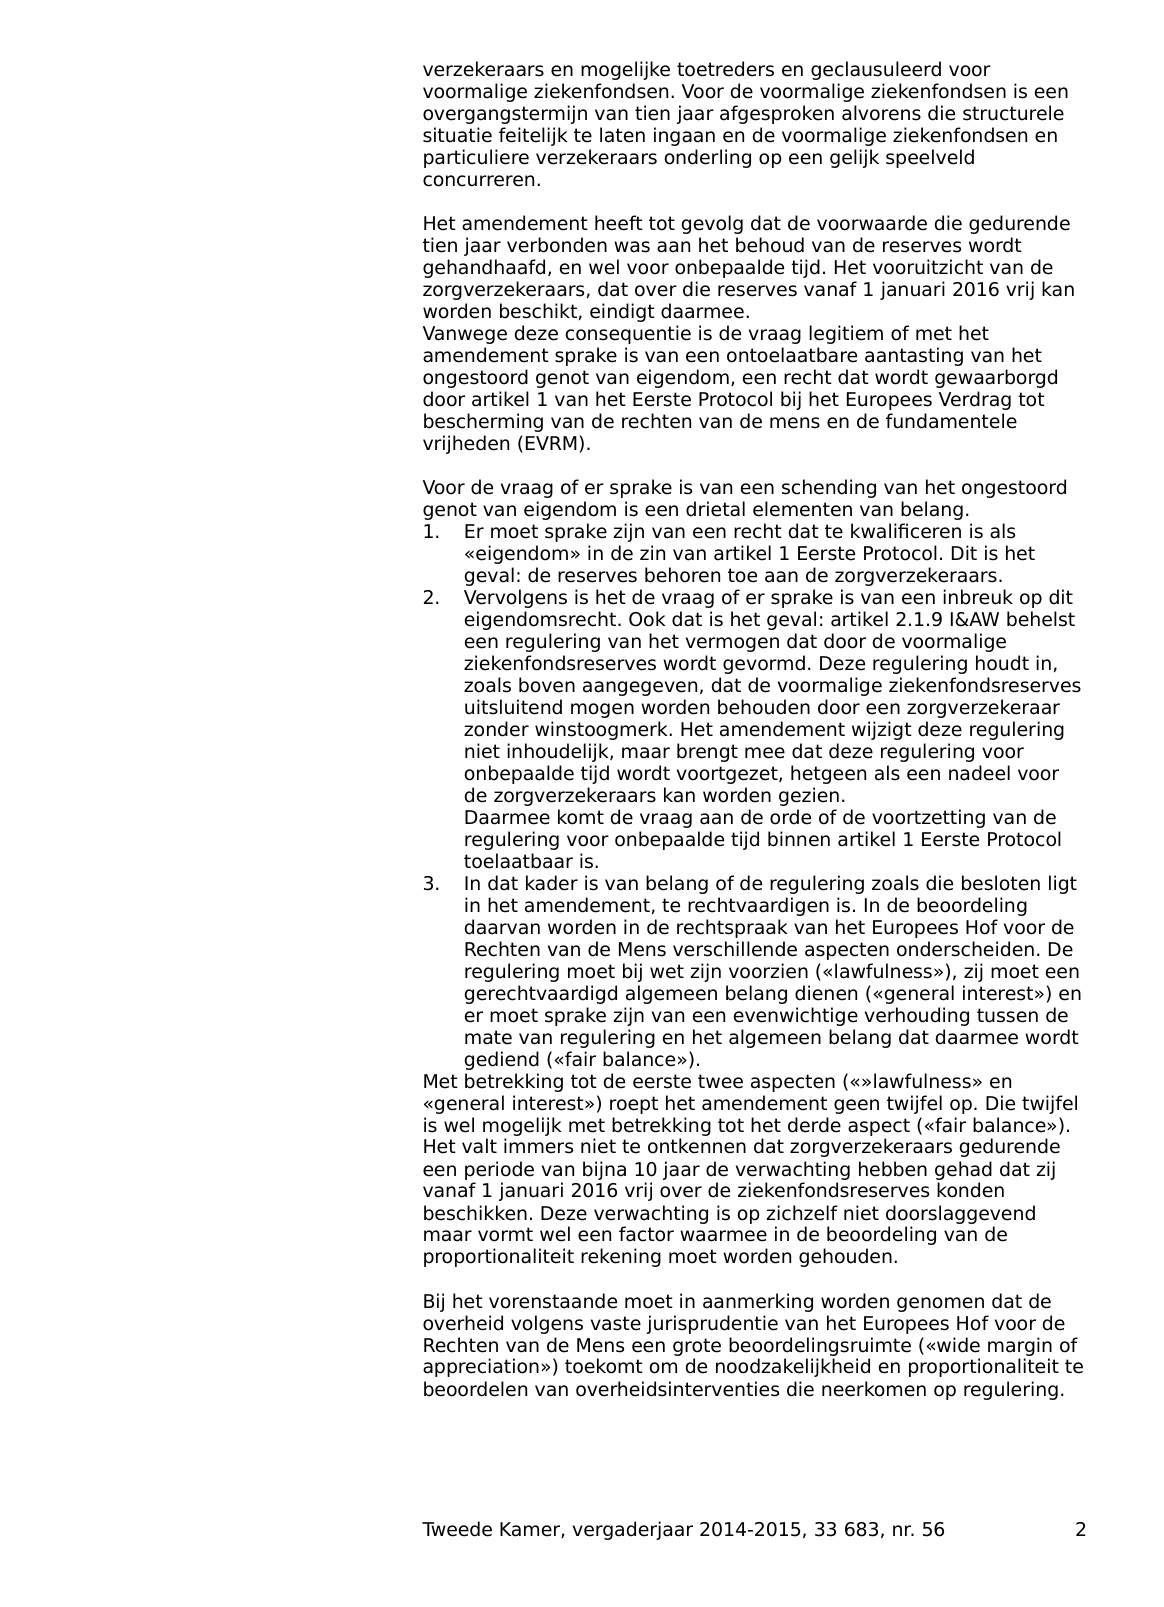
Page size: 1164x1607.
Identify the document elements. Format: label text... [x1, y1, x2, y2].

text Bij het vorenstaande moet in aanmerking worden genomen dat de overheid volgens vaste jurisprudentie van het Europees Hof voor de Rechten van de Mens een grote beoordelingsruimte («wide margin of appreciation») toekomt om de noodzakelijkheid en proportionaliteit te beoordelen van overheidsinterventies die neerkomen op regulering. [422, 1291, 1087, 1400]
text 1. Er moet sprake zijn van een recht dat te kwalificeren is als «eigendom» in de zin van artikel 1 Eerste Protocol. Dit is het geval: de reserves behoren toe aan de zorgverzekeraars. [422, 521, 1087, 587]
text Het amendement heeft tot gevolg dat de voorwaarde die gedurende tien jaar verbonden was aan het behoud van de reserves wordt gehandhaafd, en wel voor onbepaalde tijd. Het vooruitzicht van de zorgverzekeraars, dat over die reserves vanaf 1 januari 2016 vrij kan worden beschikt, eindigt daarmee. [422, 213, 1087, 323]
text 3. In dat kader is van belang of de regulering zoals die besloten ligt in het amendement, te rechtvaardigen is. In de beoordeling daarvan worden in de rechtspraak van het Europees Hof voor de Rechten van de Mens verschillende aspecten onderscheiden. De regulering moet bij wet zijn voorzien («lawfulness»), zij moet een gerechtvaardigd algemeen belang dienen («general interest») en er moet sprake zijn van een evenwichtige verhouding tussen de mate van regulering en het algemeen belang dat daarmee wordt gediend («fair balance»). [422, 873, 1087, 1071]
text 2. Vervolgens is het de vraag of er sprake is van een inbreuk op dit eigendomsrecht. Ook dat is het geval: artikel 2.1.9 I&AW behelst een regulering van het vermogen dat door de voormalige ziekenfondsreserves wordt gevormd. Deze regulering houdt in, zoals boven aangegeven, dat de voormalige ziekenfondsreserves uitsluitend mogen worden behouden door een zorgverzekeraar zonder winstoogmerk. Het amendement wijzigt deze regulering niet inhoudelijk, maar brengt mee dat deze regulering voor onbepaalde tijd wordt voortgezet, hetgeen als een nadeel voor de zorgverzekeraars kan worden gezien. [422, 587, 1087, 807]
text verzekeraars en mogelijke toetreders en geclausuleerd voor voormalige ziekenfondsen. Voor de voormalige ziekenfondsen is een overgangstermijn van tien jaar afgesproken alvorens die structurele situatie feitelijk te laten ingaan en de voormalige ziekenfondsen en particuliere verzekeraars onderling op een gelijk speelveld concurreren. [422, 59, 1087, 191]
text Daarmee komt de vraag aan de orde of de voortzetting van de regulering voor onbepaalde tijd binnen artikel 1 Eerste Protocol toelaatbaar is. [464, 807, 1087, 873]
text Met betrekking tot de eerste twee aspecten («»lawfulness» en «general interest») roept het amendement geen twijfel op. Die twijfel is wel mogelijk met betrekking tot het derde aspect («fair balance»). Het valt immers niet te ontkennen dat zorgverzekeraars gedurende een periode van bijna 10 jaar de verwachting hebben gehad dat zij vanaf 1 januari 2016 vrij over de ziekenfondsreserves konden beschikken. Deze verwachting is op zichzelf niet doorslaggevend maar vormt wel een factor waarmee in de beoordeling van de proportionaliteit rekening moet worden gehouden. [422, 1071, 1087, 1268]
text Voor de vraag of er sprake is van een schending van het ongestoord genot van eigendom is een drietal elementen van belang. [422, 477, 1087, 521]
text Vanwege deze consequentie is de vraag legitiem of met het amendement sprake is van een ontoelaatbare aantasting van het ongestoord genot van eigendom, een recht dat wordt gewaarborgd door artikel 1 van het Eerste Protocol bij het Europees Verdrag tot bescherming van de rechten van de mens en de fundamentele vrijheden (EVRM). [422, 323, 1087, 455]
